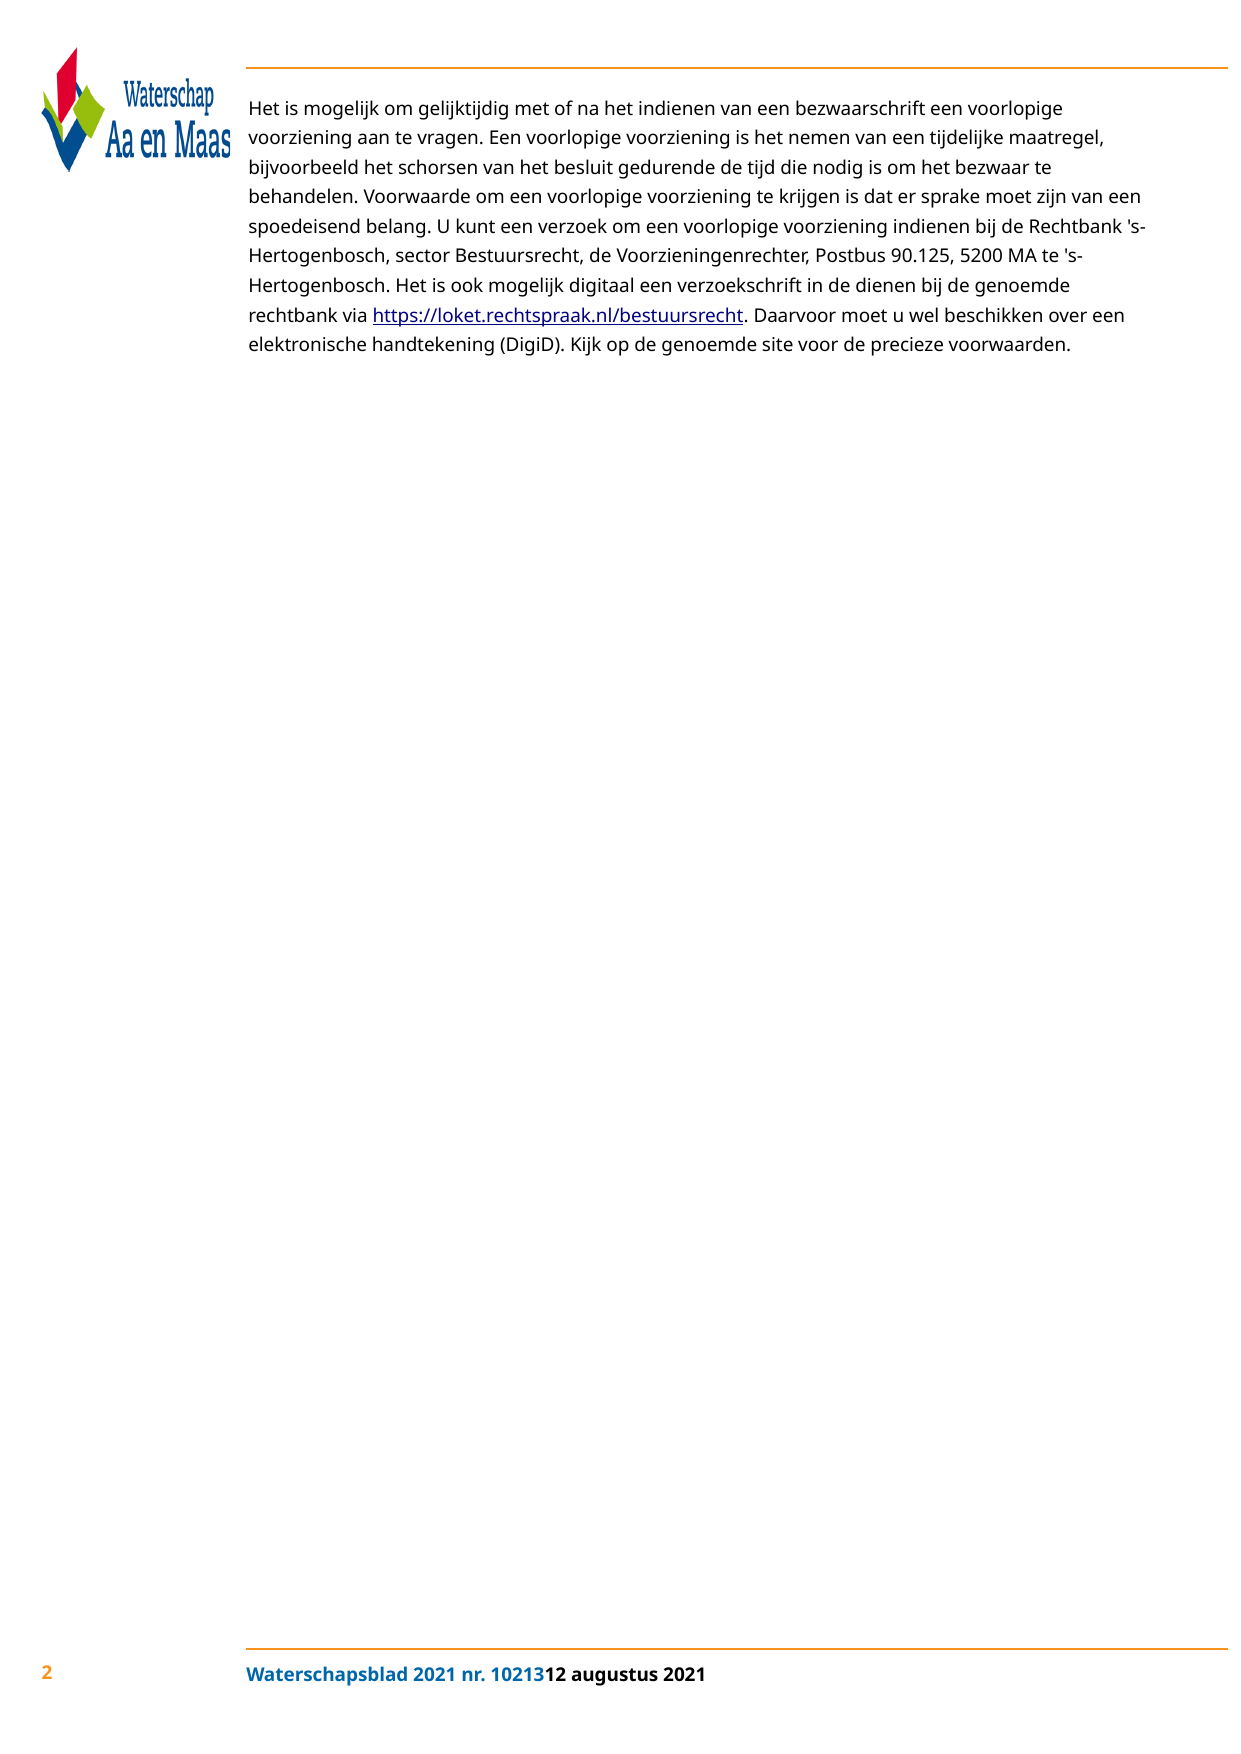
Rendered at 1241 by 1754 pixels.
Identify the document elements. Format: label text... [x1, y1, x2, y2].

text Het is mogelijk om gelijktijdig met of na het indienen van een bezwaarschrift een voorlopige voorziening aan te vragen. Een voorlopige voorziening is het nemen van een tijdelijke maatregel, bijvoorbeeld het schorsen van het besluit gedurende de tijd die nodig is om het bezwaar te behandelen. Voorwaarde om een voorlopige voorziening te krijgen is dat er sprake moet zijn van een spoedeisend belang. U kunt een verzoek om een voorlopige voorziening indienen bij de Rechtbank 's-Hertogenbosch, sector Bestuursrecht, de Voorzieningenrechter, Postbus 90.125, 5200 MA te 's-Hertogenbosch. Het is ook mogelijk digitaal een verzoekschrift in de dienen bij de genoemde rechtbank via https://loket.rechtspraak.nl/bestuursrecht. Daarvoor moet u wel beschikken over een elektronische handtekening (DigiD). Kijk op de genoemde site voor de precieze voorwaarden. [248, 95, 1152, 357]
picture [41, 47, 231, 172]
